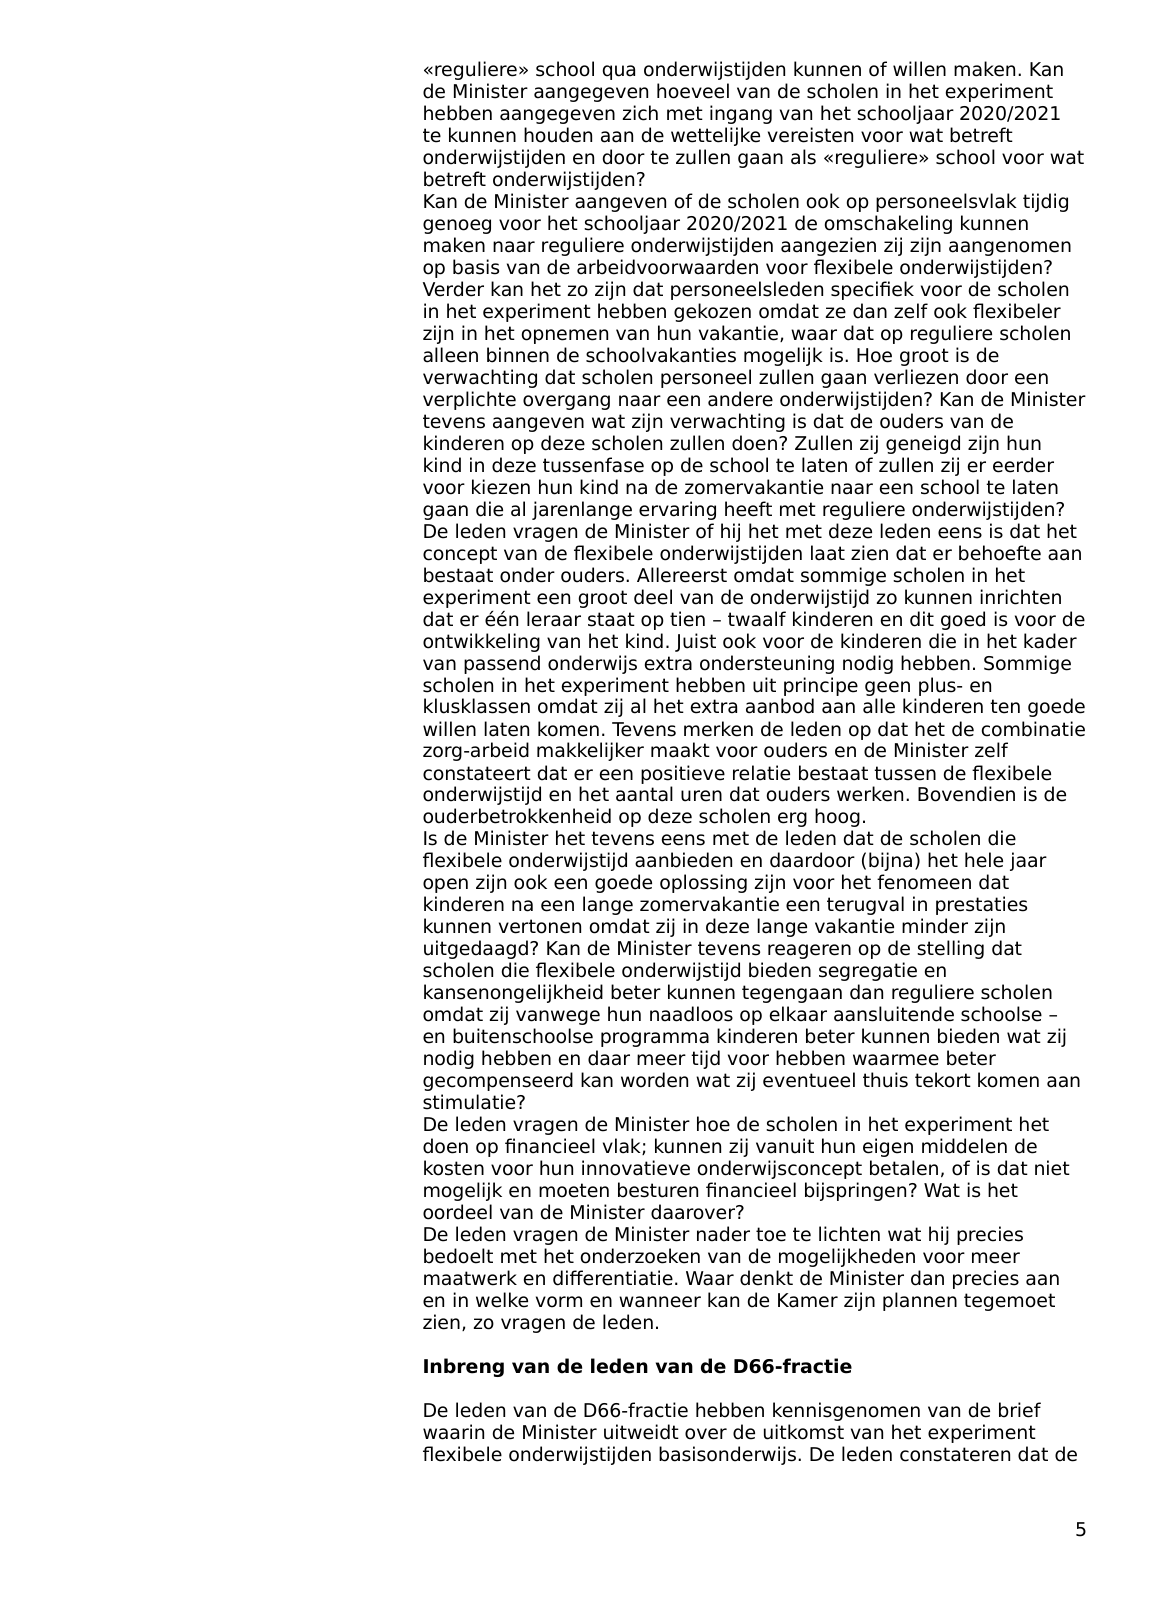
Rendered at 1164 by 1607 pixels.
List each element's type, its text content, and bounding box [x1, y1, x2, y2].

text Kan de Minister aangeven of de scholen ook op personeelsvlak tijdig genoeg voor het schooljaar 2020/2021 de omschakeling kunnen maken naar reguliere onderwijstijden aangezien zij zijn aangenomen op basis van de arbeidvoorwaarden voor flexibele onderwijstijden? Verder kan het zo zijn dat personeelsleden specifiek voor de scholen in het experiment hebben gekozen omdat ze dan zelf ook flexibeler zijn in het opnemen van hun vakantie, waar dat op reguliere scholen alleen binnen de schoolvakanties mogelijk is. Hoe groot is de verwachting dat scholen personeel zullen gaan verliezen door een verplichte overgang naar een andere onderwijstijden? Kan de Minister tevens aangeven wat zijn verwachting is dat de ouders van de kinderen op deze scholen zullen doen? Zullen zij geneigd zijn hun kind in deze tussenfase op de school te laten of zullen zij er eerder voor kiezen hun kind na de zomervakantie naar een school te laten gaan die al jarenlange ervaring heeft met reguliere onderwijstijden? [422, 191, 1087, 521]
text De leden vragen de Minister nader toe te lichten wat hij precies bedoelt met het onderzoeken van de mogelijkheden voor meer maatwerk en differentiatie. Waar denkt de Minister dan precies aan en in welke vorm en wanneer kan de Kamer zijn plannen tegemoet zien, zo vragen de leden. [422, 1224, 1087, 1334]
text De leden van de D66-fractie hebben kennisgenomen van de brief waarin de Minister uitweidt over de uitkomst van het experiment flexibele onderwijstijden basisonderwijs. De leden constateren dat de [422, 1400, 1087, 1466]
text De leden vragen de Minister hoe de scholen in het experiment het doen op financieel vlak; kunnen zij vanuit hun eigen middelen de kosten voor hun innovatieve onderwijsconcept betalen, of is dat niet mogelijk en moeten besturen financieel bijspringen? Wat is het oordeel van de Minister daarover? [422, 1114, 1087, 1224]
text «reguliere» school qua onderwijstijden kunnen of willen maken. Kan de Minister aangegeven hoeveel van de scholen in het experiment hebben aangegeven zich met ingang van het schooljaar 2020/2021 te kunnen houden aan de wettelijke vereisten voor wat betreft onderwijstijden en door te zullen gaan als «reguliere» school voor wat betreft onderwijstijden? [422, 59, 1087, 191]
text De leden vragen de Minister of hij het met deze leden eens is dat het concept van de flexibele onderwijstijden laat zien dat er behoefte aan bestaat onder ouders. Allereerst omdat sommige scholen in het experiment een groot deel van de onderwijstijd zo kunnen inrichten dat er één leraar staat op tien – twaalf kinderen en dit goed is voor de ontwikkeling van het kind. Juist ook voor de kinderen die in het kader van passend onderwijs extra ondersteuning nodig hebben. Sommige scholen in het experiment hebben uit principe geen plus- en klusklassen omdat zij al het extra aanbod aan alle kinderen ten goede willen laten komen. Tevens merken de leden op dat het de combinatie zorg-arbeid makkelijker maakt voor ouders en de Minister zelf constateert dat er een positieve relatie bestaat tussen de flexibele onderwijstijd en het aantal uren dat ouders werken. Bovendien is de ouderbetrokkenheid op deze scholen erg hoog. [422, 521, 1087, 828]
text Is de Minister het tevens eens met de leden dat de scholen die flexibele onderwijstijd aanbieden en daardoor (bijna) het hele jaar open zijn ook een goede oplossing zijn voor het fenomeen dat kinderen na een lange zomervakantie een terugval in prestaties kunnen vertonen omdat zij in deze lange vakantie minder zijn uitgedaagd? Kan de Minister tevens reageren op de stelling dat scholen die flexibele onderwijstijd bieden segregatie en kansenongelijkheid beter kunnen tegengaan dan reguliere scholen omdat zij vanwege hun naadloos op elkaar aansluitende schoolse – en buitenschoolse programma kinderen beter kunnen bieden wat zij nodig hebben en daar meer tijd voor hebben waarmee beter gecompenseerd kan worden wat zij eventueel thuis tekort komen aan stimulatie? [422, 828, 1087, 1114]
subtitle Inbreng van de leden van de D66-fractie [422, 1356, 1087, 1378]
